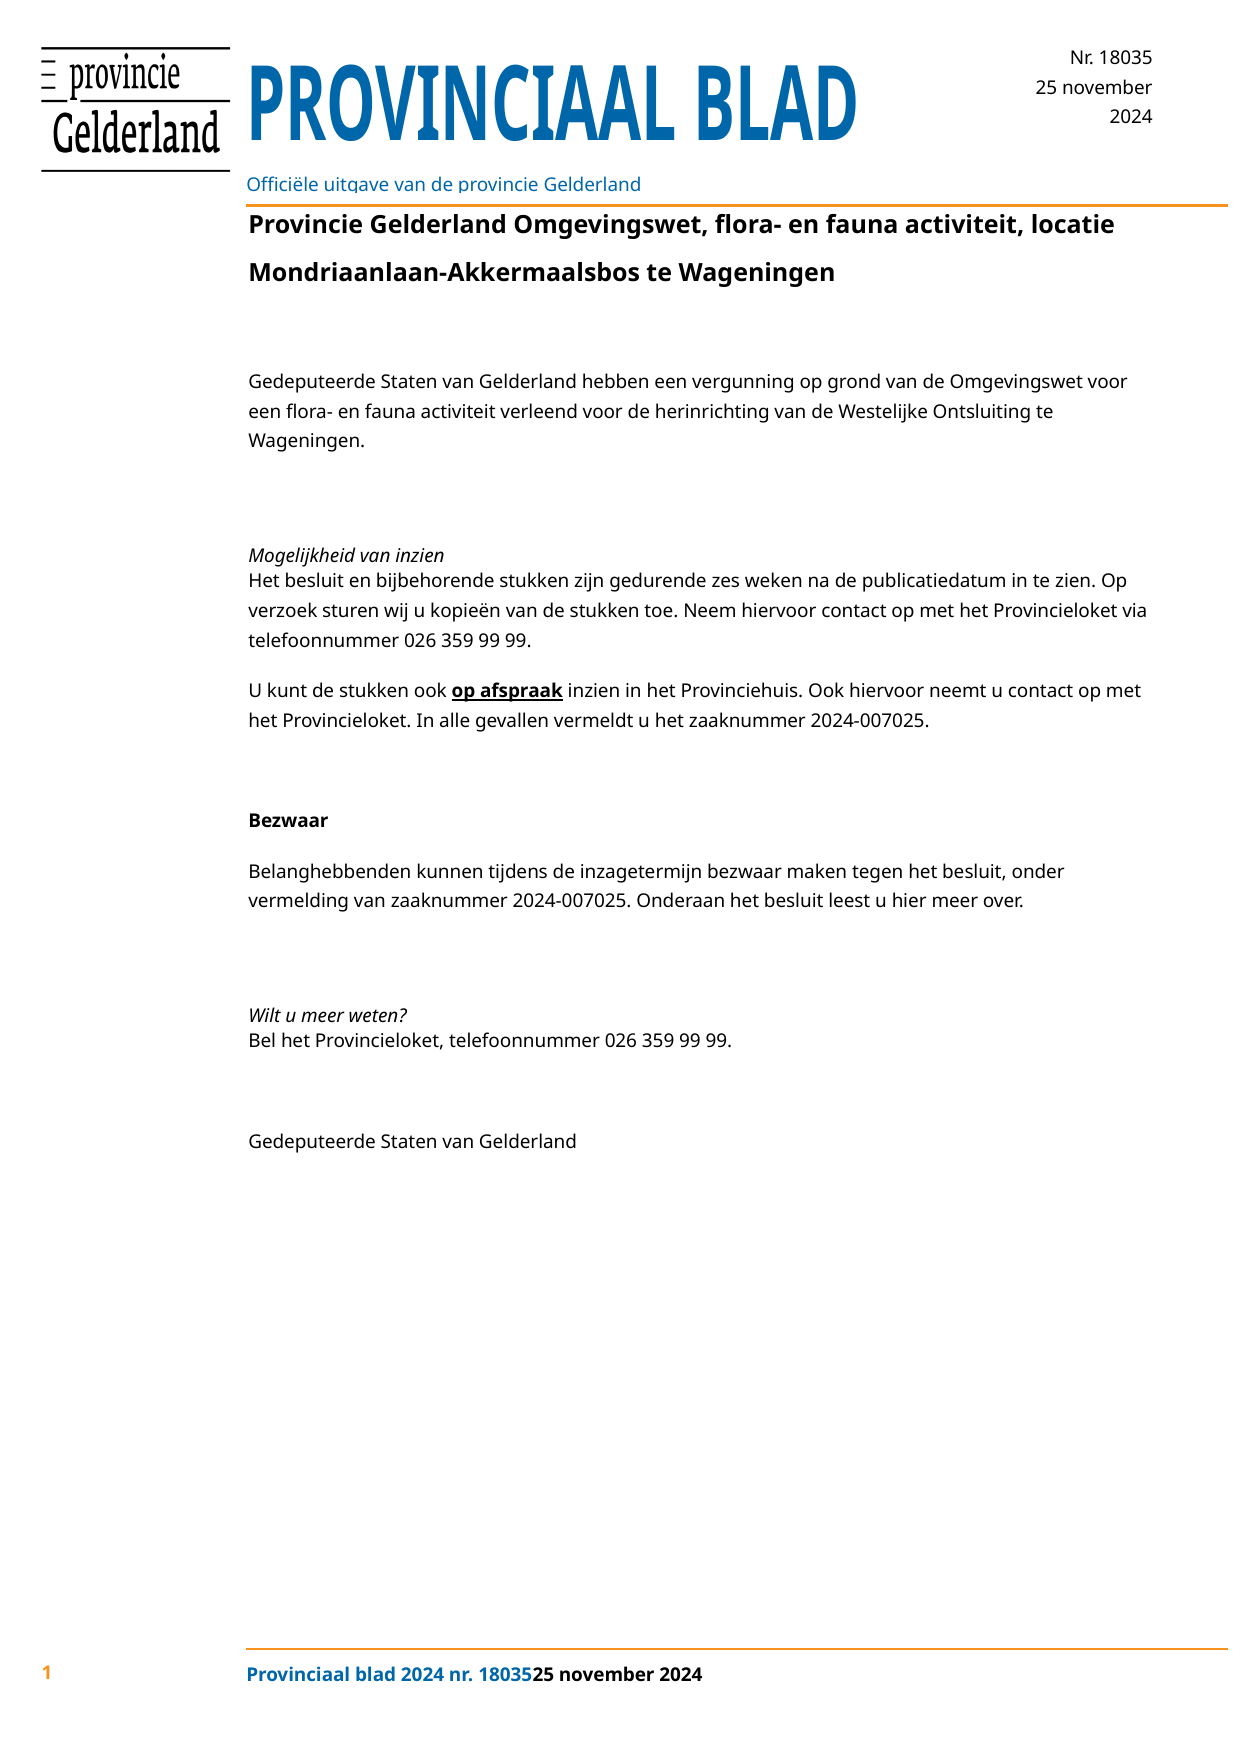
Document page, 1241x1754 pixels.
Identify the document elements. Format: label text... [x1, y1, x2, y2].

picture [41, 47, 231, 172]
text Bel het Provincieloket, telefoonnummer 026 359 99 99. [248, 1028, 1152, 1053]
text U kunt de stukken ook op afspraak inzien in het Provinciehuis. Ook hiervoor neemt u contact op met het Provincieloket. In alle gevallen vermeldt u het zaaknummer 2024-007025. [248, 677, 1152, 732]
text Bezwaar [248, 808, 1152, 833]
text Gedeputeerde Staten van Gelderland hebben een vergunning op grond van de Omgevingswet voor een flora- en fauna activiteit verleend voor de herinrichting van de Westelijke Ontsluiting te Wageningen. [248, 368, 1152, 453]
text Het besluit en bijbehorende stukken zijn gedurende zes weken na de publicatiedatum in te zien. Op verzoek sturen wij u kopieën van de stukken toe. Neem hiervoor contact op met het Provincieloket via telefoonnummer 026 359 99 99. [248, 568, 1152, 652]
text Provincie Gelderland Omgevingswet, flora- en fauna activiteit, locatie Mondriaanlaan-Akkermaalsbos te Wageningen [248, 207, 1152, 288]
text Mogelijkheid van inzien [248, 542, 1152, 568]
text Belanghebbenden kunnen tijdens de inzagetermijn bezwaar maken tegen het besluit, onder vermelding van zaaknummer 2024-007025. Onderaan het besluit leest u hier meer over. [248, 858, 1152, 913]
text Gedeputeerde Staten van Gelderland [248, 1128, 1152, 1154]
text Wilt u meer weten? [248, 1002, 1152, 1028]
